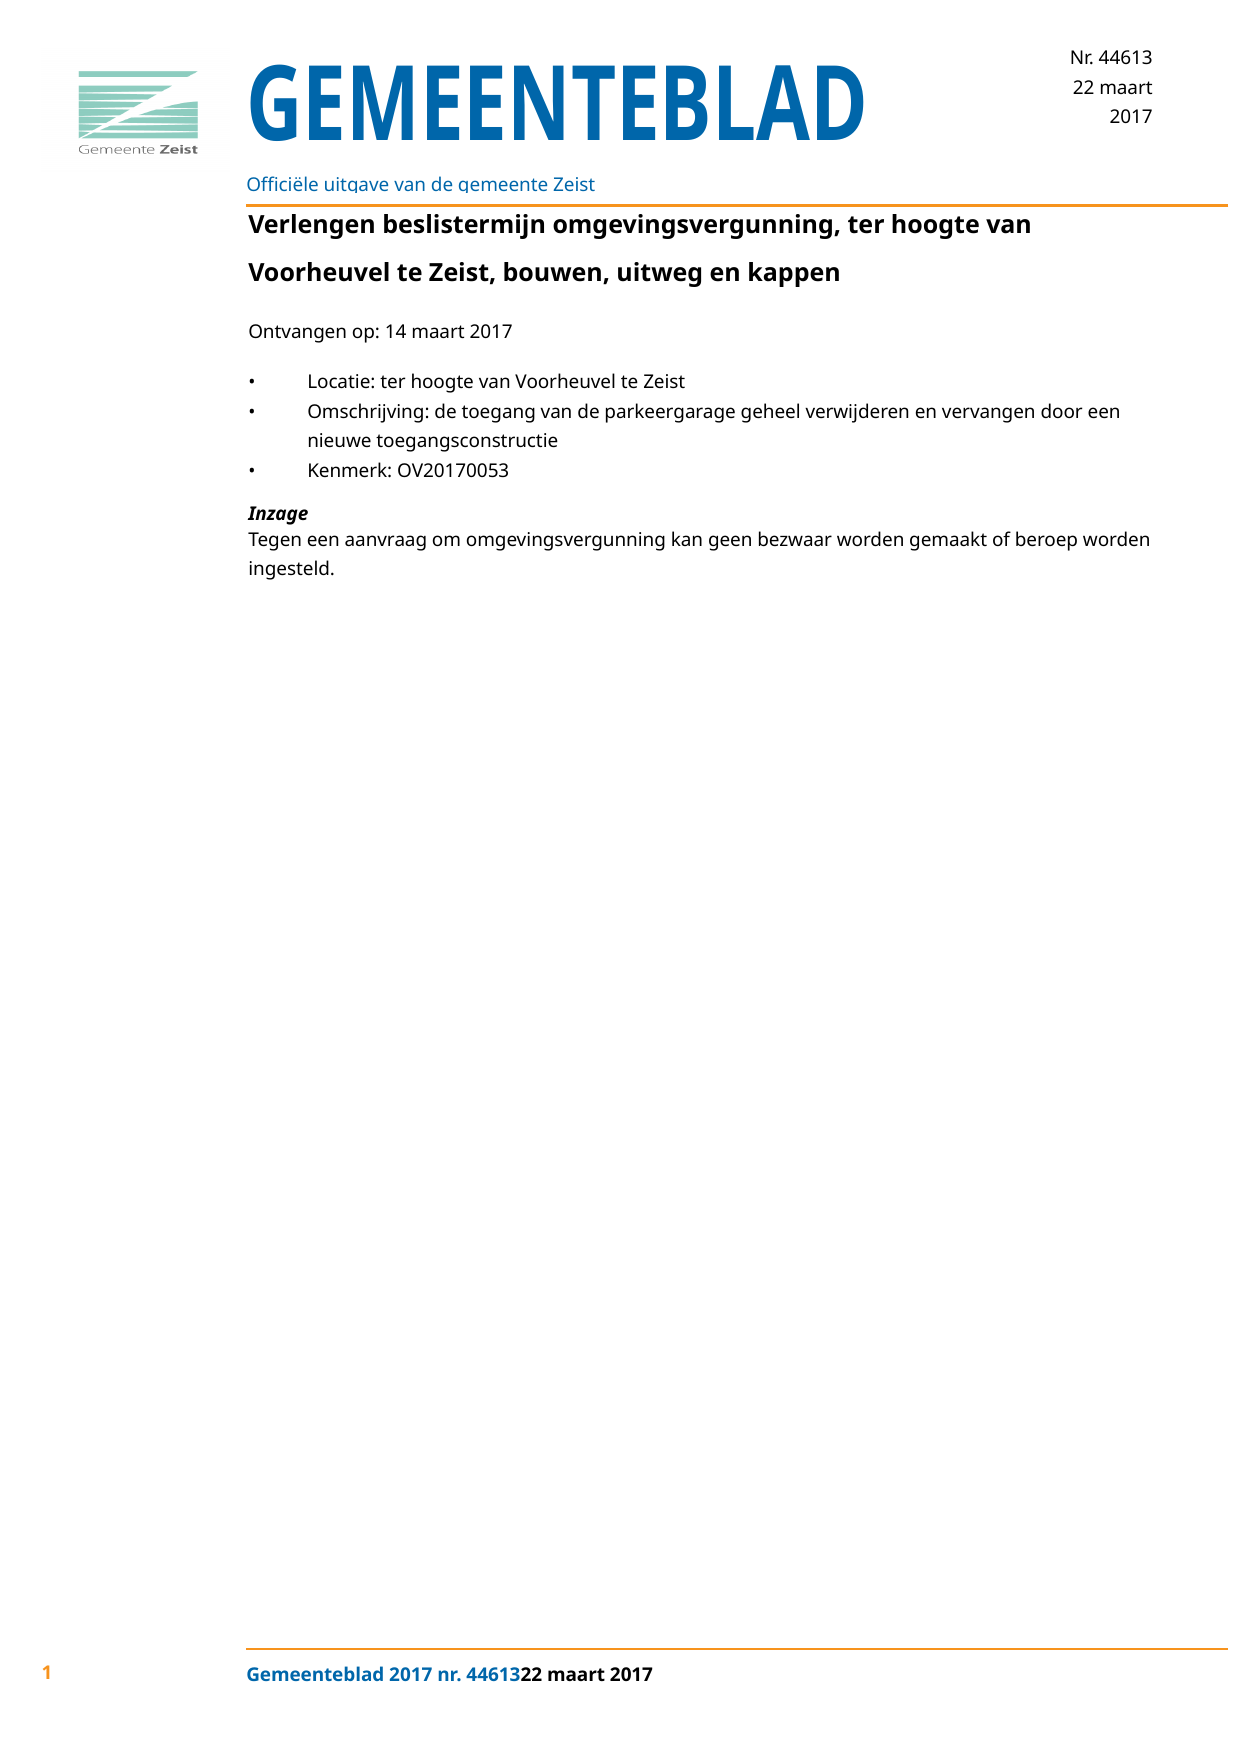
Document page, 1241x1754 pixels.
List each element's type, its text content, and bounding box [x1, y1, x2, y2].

list Omschrijving: de toegang van de parkeergarage geheel verwijderen en vervangen door een nieuwe toegangsconstructie [248, 398, 1152, 453]
list Locatie: ter hoogte van Voorheuvel te Zeist [248, 368, 1152, 394]
list Kenmerk: OV20170053 [248, 457, 1152, 483]
text Inzage [248, 500, 1152, 526]
text Verlengen beslistermijn omgevingsvergunning, ter hoogte van Voorheuvel te Zeist, bouwen, uitweg en kappen [248, 207, 1152, 288]
picture [41, 47, 231, 172]
text Ontvangen op: 14 maart 2017 [248, 318, 1152, 344]
text Tegen een aanvraag om omgevingsvergunning kan geen bezwaar worden gemaakt of beroep worden ingesteld. [248, 526, 1152, 581]
